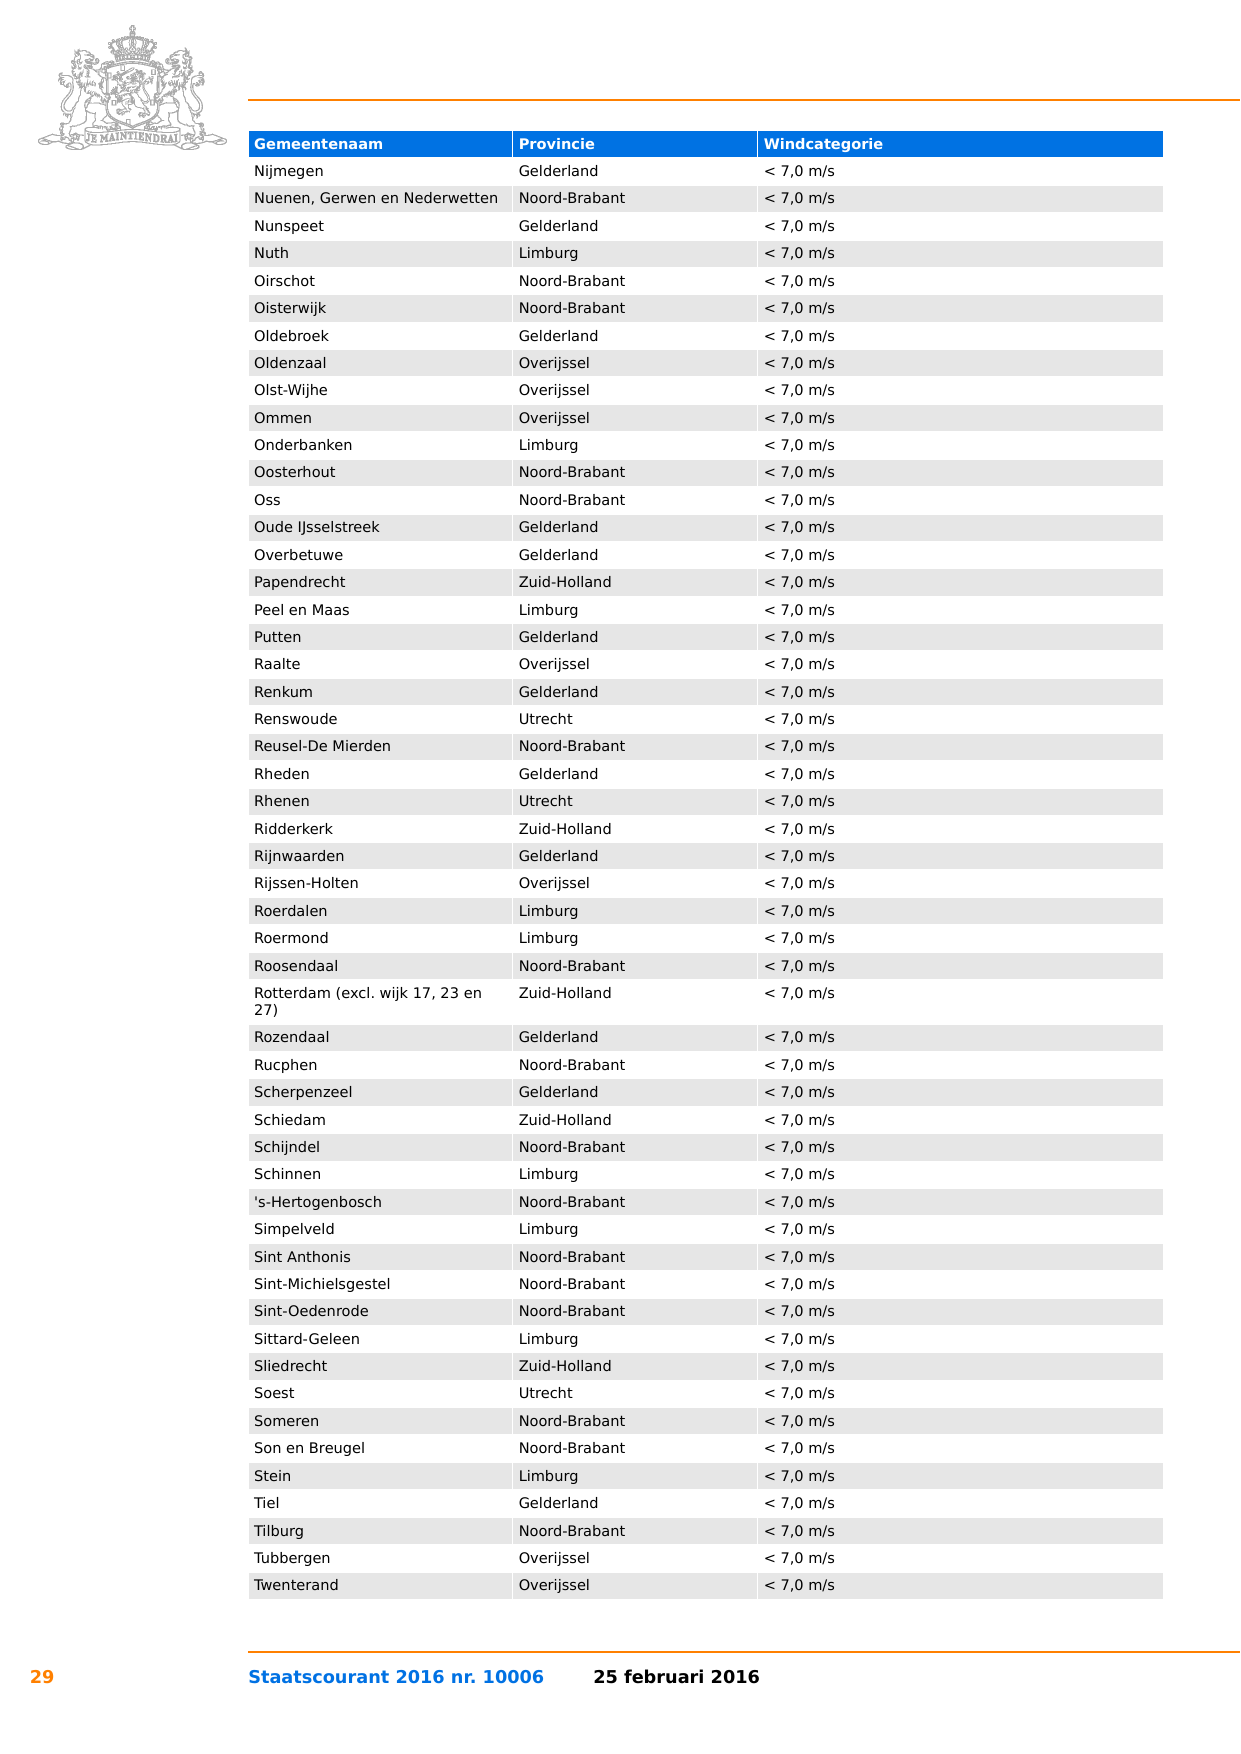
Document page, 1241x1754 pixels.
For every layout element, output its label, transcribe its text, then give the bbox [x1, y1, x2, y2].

table_cell Olst-Wijhe [249, 378, 512, 404]
table_cell < 7,0 m/s [758, 898, 1163, 924]
table_cell < 7,0 m/s [758, 953, 1163, 979]
table_cell Zuid-Holland [513, 816, 757, 842]
table_cell Schinnen [249, 1162, 512, 1188]
table_cell < 7,0 m/s [758, 1299, 1163, 1325]
table_cell Oss [249, 487, 512, 513]
table_cell Oisterwijk [249, 295, 512, 322]
table_cell Overijssel [513, 871, 757, 897]
table_cell Putten [249, 624, 512, 650]
table_cell < 7,0 m/s [758, 1353, 1163, 1380]
table_cell < 7,0 m/s [758, 569, 1163, 596]
table_cell Scherpenzeel [249, 1079, 512, 1106]
table_cell Zuid-Holland [513, 1107, 757, 1133]
table_cell Sittard-Geleen [249, 1326, 512, 1352]
table_cell 's-Hertogenbosch [249, 1189, 512, 1215]
table_cell Schiedam [249, 1107, 512, 1133]
table_cell Papendrecht [249, 569, 512, 596]
table_cell Limburg [513, 1463, 757, 1489]
table_cell Sint-Oedenrode [249, 1299, 512, 1325]
table_cell Zuid-Holland [513, 569, 757, 596]
table_cell < 7,0 m/s [758, 651, 1163, 678]
table_cell Renkum [249, 679, 512, 705]
table_cell Raalte [249, 651, 512, 678]
table_header Provincie [513, 131, 757, 157]
table_cell Limburg [513, 898, 757, 924]
table_cell Sliedrecht [249, 1353, 512, 1380]
table_cell < 7,0 m/s [758, 432, 1163, 459]
table_cell Reusel-De Mierden [249, 734, 512, 760]
table_cell Noord-Brabant [513, 734, 757, 760]
table_cell < 7,0 m/s [758, 624, 1163, 650]
table_cell Gelderland [513, 1025, 757, 1051]
table_cell Noord-Brabant [513, 953, 757, 979]
table_cell < 7,0 m/s [758, 1545, 1163, 1571]
table_cell Tiel [249, 1490, 512, 1517]
table_cell Limburg [513, 925, 757, 952]
table_cell < 7,0 m/s [758, 268, 1163, 294]
table_cell Nuenen, Gerwen en Nederwetten [249, 186, 512, 212]
table_cell Nijmegen [249, 158, 512, 185]
table_cell < 7,0 m/s [758, 1162, 1163, 1188]
table_cell Overijssel [513, 405, 757, 431]
table_cell < 7,0 m/s [758, 871, 1163, 897]
table_cell Son en Breugel [249, 1436, 512, 1462]
table_cell < 7,0 m/s [758, 213, 1163, 239]
table_cell Overijssel [513, 350, 757, 376]
table_cell Overijssel [513, 651, 757, 678]
table_cell Nunspeet [249, 213, 512, 239]
table_cell Twenterand [249, 1573, 512, 1599]
table_cell Roermond [249, 925, 512, 952]
table_cell Rucphen [249, 1052, 512, 1078]
table_cell Noord-Brabant [513, 1299, 757, 1325]
table_cell Noord-Brabant [513, 460, 757, 486]
table_cell Gelderland [513, 761, 757, 787]
table_cell < 7,0 m/s [758, 1052, 1163, 1078]
table_cell Gelderland [513, 542, 757, 568]
table_cell Noord-Brabant [513, 268, 757, 294]
table_cell < 7,0 m/s [758, 1216, 1163, 1243]
table_cell < 7,0 m/s [758, 1271, 1163, 1297]
table_cell < 7,0 m/s [758, 323, 1163, 349]
table_cell < 7,0 m/s [758, 542, 1163, 568]
table_cell Sint-Michielsgestel [249, 1271, 512, 1297]
table_cell Noord-Brabant [513, 295, 757, 322]
table_cell Schijndel [249, 1134, 512, 1161]
table_cell Noord-Brabant [513, 1244, 757, 1270]
table_cell < 7,0 m/s [758, 1573, 1163, 1599]
table_cell Oosterhout [249, 460, 512, 486]
table_cell < 7,0 m/s [758, 158, 1163, 185]
table_cell Gelderland [513, 323, 757, 349]
table_cell Gelderland [513, 158, 757, 185]
table_cell Ridderkerk [249, 816, 512, 842]
table_cell Gelderland [513, 213, 757, 239]
table_cell < 7,0 m/s [758, 761, 1163, 787]
table_cell Noord-Brabant [513, 1189, 757, 1215]
table_cell < 7,0 m/s [758, 515, 1163, 541]
table_cell Noord-Brabant [513, 1134, 757, 1161]
table_cell Noord-Brabant [513, 1518, 757, 1544]
table_cell Simpelveld [249, 1216, 512, 1243]
table_cell Gelderland [513, 624, 757, 650]
table_cell Oldenzaal [249, 350, 512, 376]
table_cell Oude IJsselstreek [249, 515, 512, 541]
table_cell < 7,0 m/s [758, 980, 1163, 1023]
table_cell Noord-Brabant [513, 1408, 757, 1434]
table_cell Oirschot [249, 268, 512, 294]
table_cell Renswoude [249, 706, 512, 733]
table_cell Rijssen-Holten [249, 871, 512, 897]
table_cell Gelderland [513, 1490, 757, 1517]
table_cell < 7,0 m/s [758, 597, 1163, 623]
table_cell < 7,0 m/s [758, 1189, 1163, 1215]
table_cell Peel en Maas [249, 597, 512, 623]
table_cell < 7,0 m/s [758, 1518, 1163, 1544]
table_cell Nuth [249, 241, 512, 267]
table_cell Utrecht [513, 789, 757, 815]
table_cell Soest [249, 1381, 512, 1407]
table_cell < 7,0 m/s [758, 1025, 1163, 1051]
table_cell Overijssel [513, 1545, 757, 1571]
table_cell Utrecht [513, 1381, 757, 1407]
table_cell < 7,0 m/s [758, 1436, 1163, 1462]
table_cell Gelderland [513, 843, 757, 869]
table_cell Oldebroek [249, 323, 512, 349]
table_cell Limburg [513, 1326, 757, 1352]
table_cell Rotterdam (excl. wijk 17, 23 en 27) [249, 980, 512, 1023]
table_cell < 7,0 m/s [758, 1079, 1163, 1106]
table_cell Rozendaal [249, 1025, 512, 1051]
table_cell Roosendaal [249, 953, 512, 979]
table_cell < 7,0 m/s [758, 460, 1163, 486]
table_header Gemeentenaam [249, 131, 512, 157]
table_cell Stein [249, 1463, 512, 1489]
table_cell Someren [249, 1408, 512, 1434]
table_cell < 7,0 m/s [758, 706, 1163, 733]
table_cell Rijnwaarden [249, 843, 512, 869]
table_cell Rheden [249, 761, 512, 787]
table_cell < 7,0 m/s [758, 350, 1163, 376]
table_cell < 7,0 m/s [758, 1244, 1163, 1270]
table_cell Tilburg [249, 1518, 512, 1544]
table_cell Ommen [249, 405, 512, 431]
table_cell Noord-Brabant [513, 1436, 757, 1462]
table_header Windcategorie [758, 131, 1163, 157]
table_cell Onderbanken [249, 432, 512, 459]
table_cell Roerdalen [249, 898, 512, 924]
table_cell Rhenen [249, 789, 512, 815]
table_cell Limburg [513, 241, 757, 267]
table_cell Noord-Brabant [513, 1271, 757, 1297]
table_cell < 7,0 m/s [758, 816, 1163, 842]
table_cell < 7,0 m/s [758, 1490, 1163, 1517]
table_cell Overijssel [513, 1573, 757, 1599]
table_cell < 7,0 m/s [758, 405, 1163, 431]
table_cell Limburg [513, 597, 757, 623]
table_cell Noord-Brabant [513, 186, 757, 212]
table_cell Overbetuwe [249, 542, 512, 568]
table_cell Noord-Brabant [513, 1052, 757, 1078]
table_cell < 7,0 m/s [758, 679, 1163, 705]
table_cell Overijssel [513, 378, 757, 404]
table_cell Limburg [513, 1162, 757, 1188]
table_cell < 7,0 m/s [758, 186, 1163, 212]
table_cell Gelderland [513, 679, 757, 705]
picture [38, 25, 227, 150]
table_cell Sint Anthonis [249, 1244, 512, 1270]
table_cell < 7,0 m/s [758, 1463, 1163, 1489]
table_cell < 7,0 m/s [758, 925, 1163, 952]
table_cell < 7,0 m/s [758, 295, 1163, 322]
table_cell < 7,0 m/s [758, 843, 1163, 869]
table_cell < 7,0 m/s [758, 1326, 1163, 1352]
table_cell Limburg [513, 432, 757, 459]
table_cell < 7,0 m/s [758, 378, 1163, 404]
table_cell < 7,0 m/s [758, 734, 1163, 760]
table_cell Zuid-Holland [513, 1353, 757, 1380]
table_cell Zuid-Holland [513, 980, 757, 1023]
table_cell Limburg [513, 1216, 757, 1243]
table_cell < 7,0 m/s [758, 789, 1163, 815]
table_cell < 7,0 m/s [758, 1381, 1163, 1407]
table_cell Noord-Brabant [513, 487, 757, 513]
table_cell < 7,0 m/s [758, 1134, 1163, 1161]
table_cell Utrecht [513, 706, 757, 733]
table_cell < 7,0 m/s [758, 1107, 1163, 1133]
table_cell < 7,0 m/s [758, 487, 1163, 513]
table_cell Gelderland [513, 515, 757, 541]
table_cell < 7,0 m/s [758, 1408, 1163, 1434]
table_cell Gelderland [513, 1079, 757, 1106]
table_cell < 7,0 m/s [758, 241, 1163, 267]
table_cell Tubbergen [249, 1545, 512, 1571]
